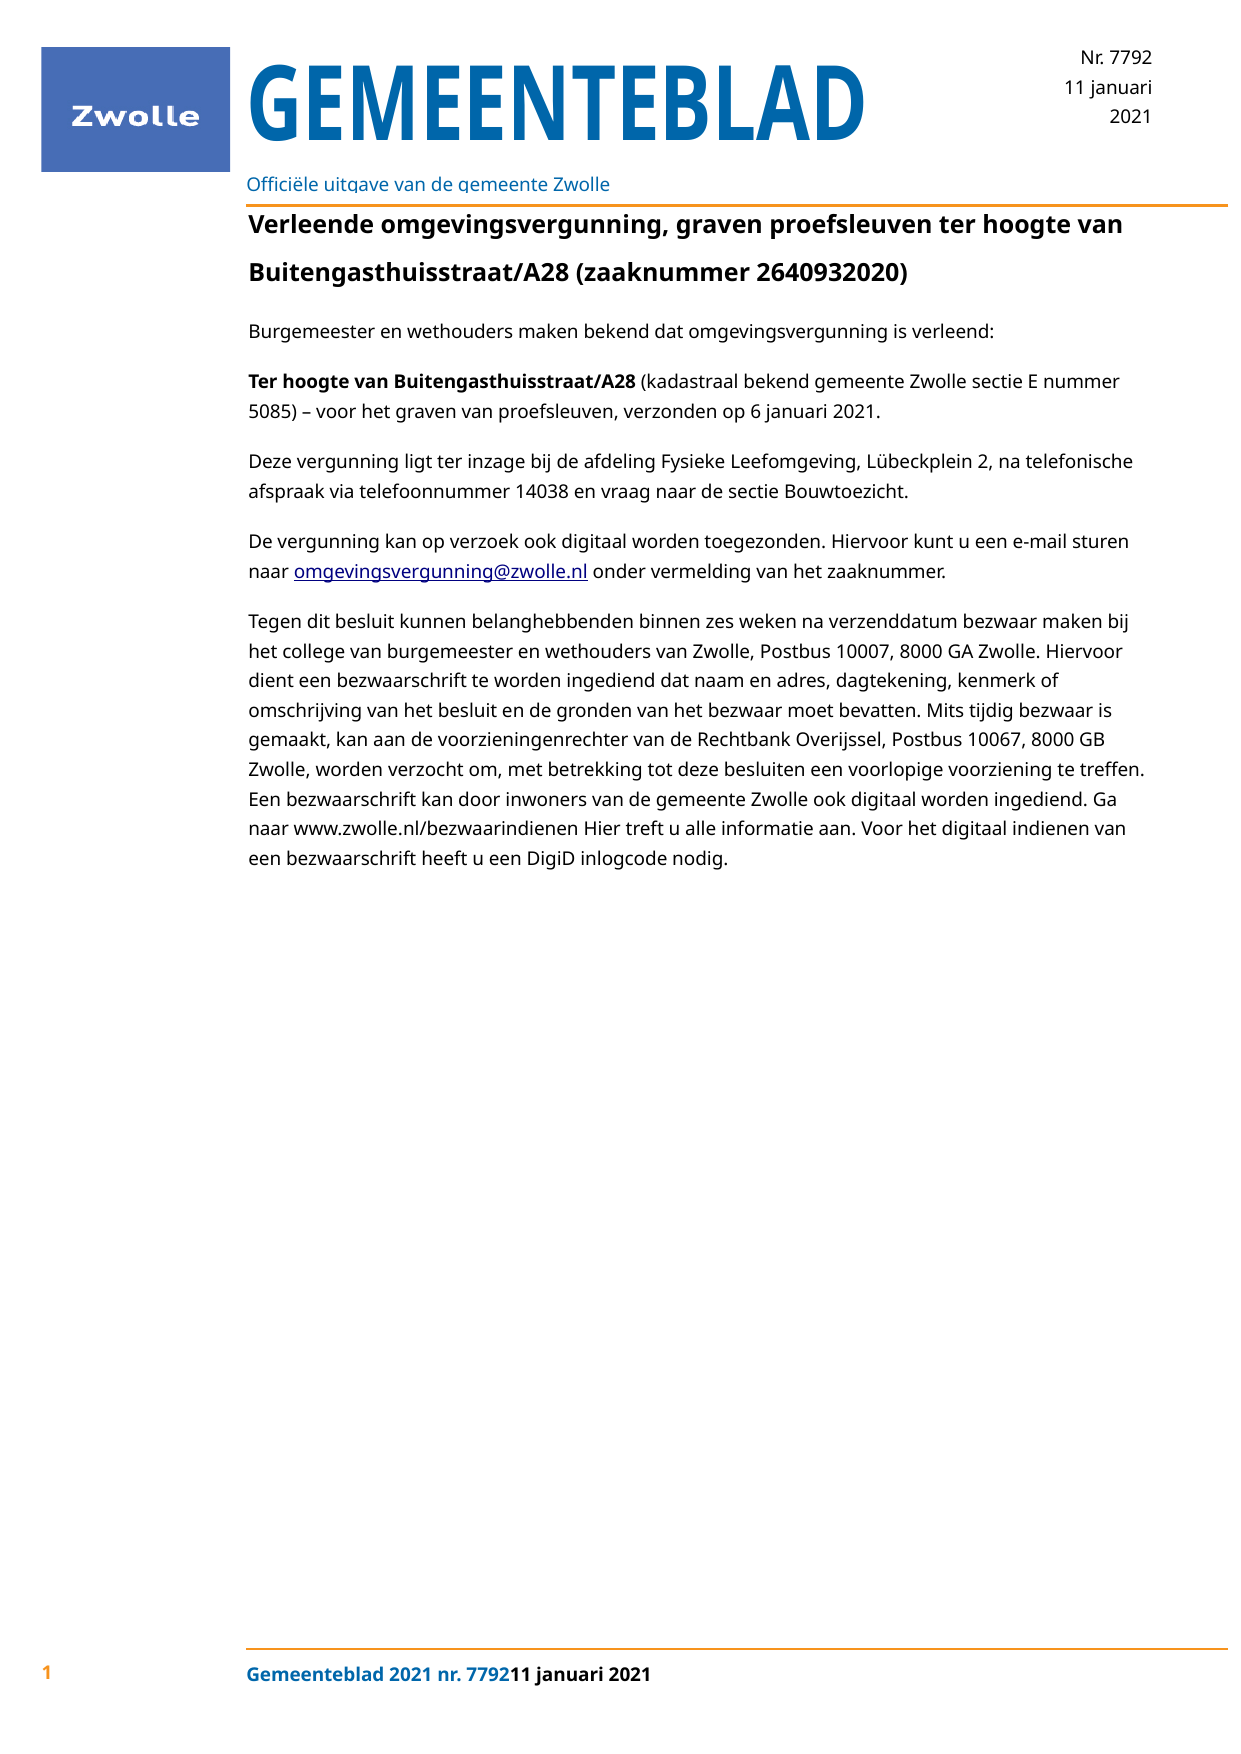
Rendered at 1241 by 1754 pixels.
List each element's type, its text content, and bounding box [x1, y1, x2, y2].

text Verleende omgevingsvergunning, graven proefsleuven ter hoogte van Buitengasthuisstraat/A28 (zaaknummer 2640932020) [248, 207, 1152, 288]
text Ter hoogte van Buitengasthuisstraat/A28 (kadastraal bekend gemeente Zwolle sectie E nummer 5085) – voor het graven van proefsleuven, verzonden op 6 januari 2021. [248, 368, 1152, 424]
picture [41, 47, 231, 172]
text Burgemeester en wethouders maken bekend dat omgevingsvergunning is verleend: [248, 318, 1152, 344]
text Tegen dit besluit kunnen belanghebbenden binnen zes weken na verzenddatum bezwaar maken bij het college van burgemeester en wethouders van Zwolle, Postbus 10007, 8000 GA Zwolle. Hiervoor dient een bezwaarschrift te worden ingediend dat naam en adres, dagtekening, kenmerk of omschrijving van het besluit en de gronden van het bezwaar moet bevatten. Mits tijdig bezwaar is gemaakt, kan aan de voorzieningenrechter van de Rechtbank Overijssel, Postbus 10067, 8000 GB Zwolle, worden verzocht om, met betrekking tot deze besluiten een voorlopige voorziening te treffen. Een bezwaarschrift kan door inwoners van de gemeente Zwolle ook digitaal worden ingediend. Ga naar www.zwolle.nl/bezwaarindienen Hier treft u alle informatie aan. Voor het digitaal indienen van een bezwaarschrift heeft u een DigiD inlogcode nodig. [248, 608, 1152, 871]
text Deze vergunning ligt ter inzage bij de afdeling Fysieke Leefomgeving, Lübeckplein 2, na telefonische afspraak via telefoonnummer 14038 en vraag naar de sectie Bouwtoezicht. [248, 448, 1152, 504]
text De vergunning kan op verzoek ook digitaal worden toegezonden. Hiervoor kunt u een e-mail sturen naar omgevingsvergunning@zwolle.nl onder vermelding van het zaaknummer. [248, 528, 1152, 584]
